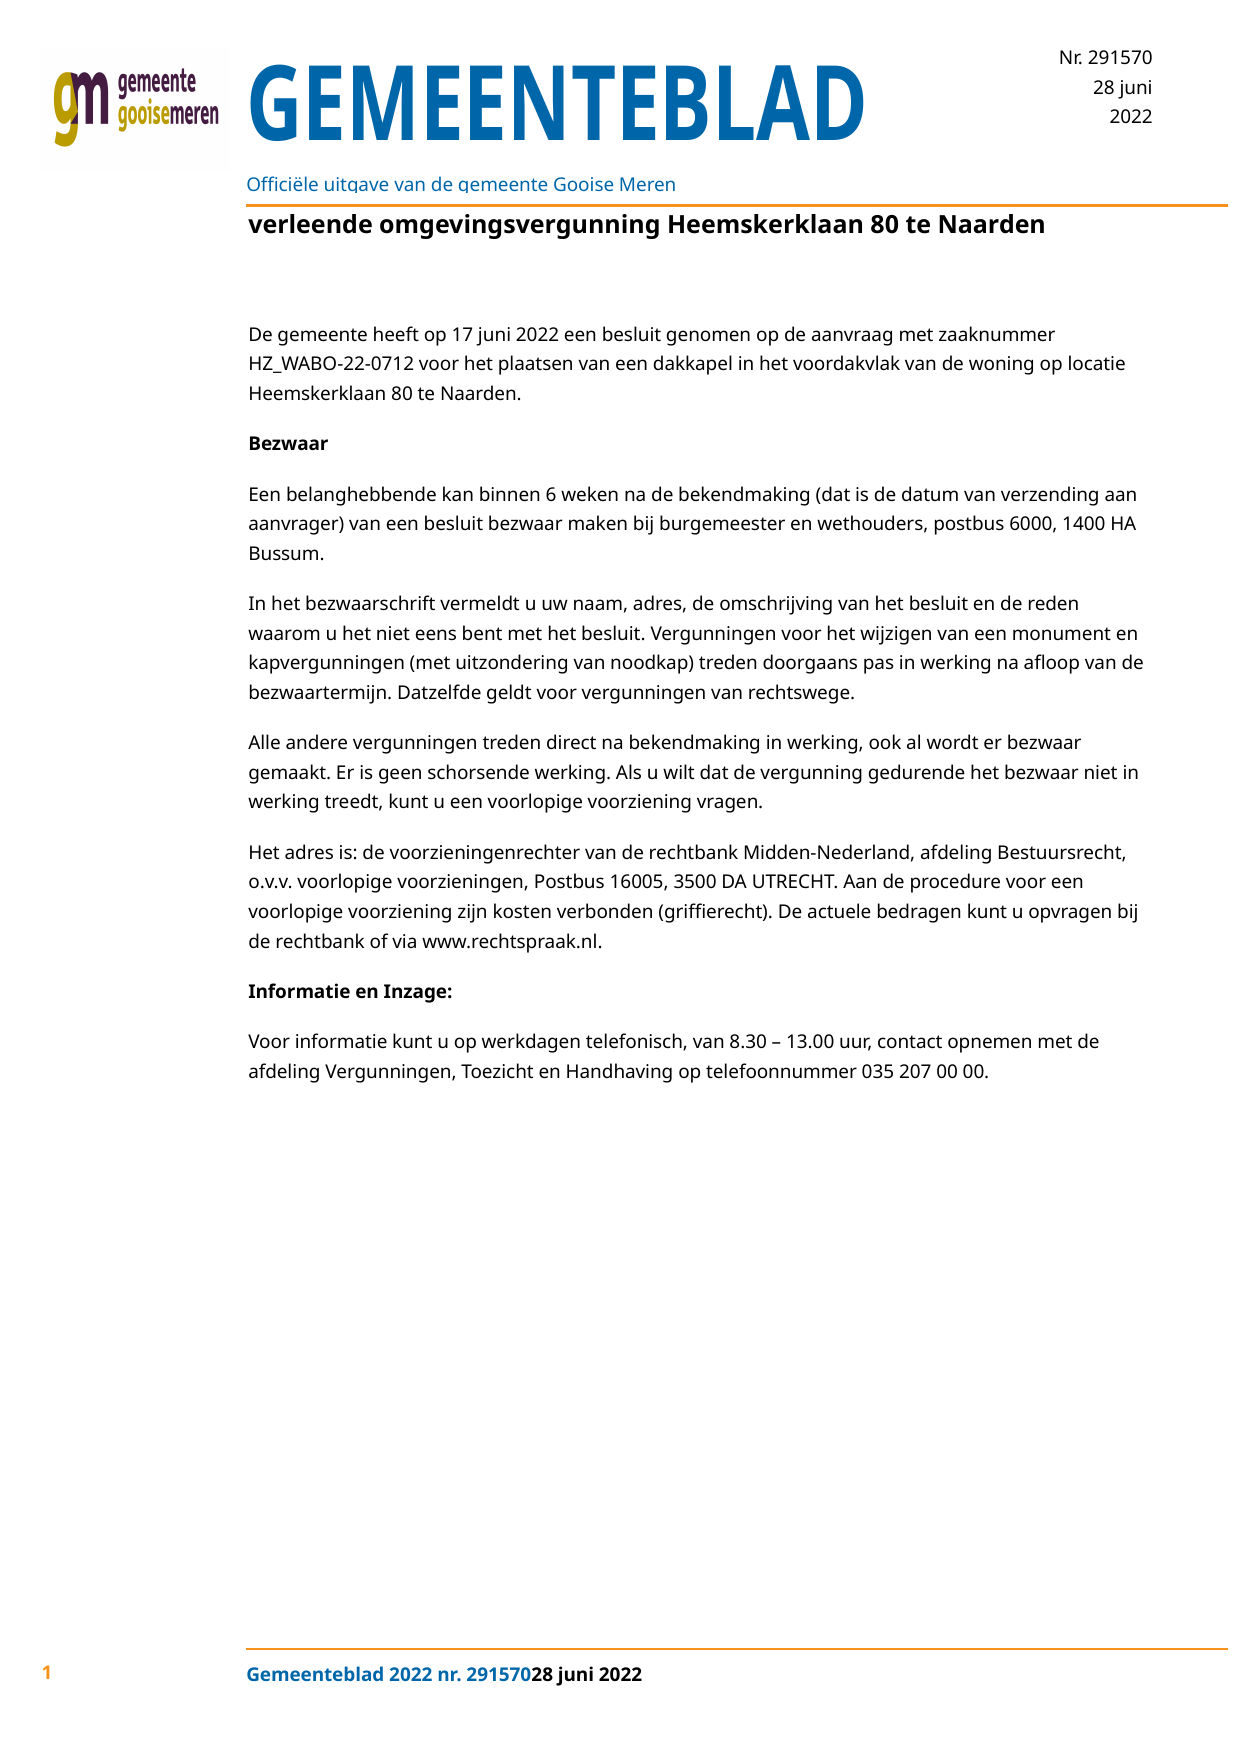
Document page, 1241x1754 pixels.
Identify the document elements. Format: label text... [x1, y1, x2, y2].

text In het bezwaarschrift vermeldt u uw naam, adres, de omschrijving van het besluit en de reden waarom u het niet eens bent met het besluit. Vergunningen voor het wijzigen van een monument en kapvergunningen (met uitzondering van noodkap) treden doorgaans pas in werking na afloop van de bezwaartermijn. Datzelfde geldt voor vergunningen van rechtswege. [248, 590, 1152, 705]
text Informatie en Inzage: [248, 978, 1152, 1004]
text verleende omgevingsvergunning Heemskerklaan 80 te Naarden [248, 207, 1152, 241]
text Een belanghebbende kan binnen 6 weken na de bekendmaking (dat is de datum van verzending aan aanvrager) van een besluit bezwaar maken bij burgemeester en wethouders, postbus 6000, 1400 HA Bussum. [248, 481, 1152, 566]
picture [41, 47, 231, 172]
text Alle andere vergunningen treden direct na bekendmaking in werking, ook al wordt er bezwaar gemaakt. Er is geen schorsende werking. Als u wilt dat de vergunning gedurende het bezwaar niet in werking treedt, kunt u een voorlopige voorziening vragen. [248, 729, 1152, 814]
text Bezwaar [248, 430, 1152, 456]
text Het adres is: de voorzieningenrechter van de rechtbank Midden-Nederland, afdeling Bestuursrecht, o.v.v. voorlopige voorzieningen, Postbus 16005, 3500 DA UTRECHT. Aan de procedure voor een voorlopige voorziening zijn kosten verbonden (griffierecht). De actuele bedragen kunt u opvragen bij de rechtbank of via www.rechtspraak.nl. [248, 839, 1152, 953]
text De gemeente heeft op 17 juni 2022 een besluit genomen op de aanvraag met zaaknummer HZ_WABO-22-0712 voor het plaatsen van een dakkapel in het voordakvlak van de woning op locatie Heemskerklaan 80 te Naarden. [248, 321, 1152, 406]
text Voor informatie kunt u op werkdagen telefonisch, van 8.30 – 13.00 uur, contact opnemen met de afdeling Vergunningen, Toezicht en Handhaving op telefoonnummer 035 207 00 00. [248, 1029, 1152, 1084]
